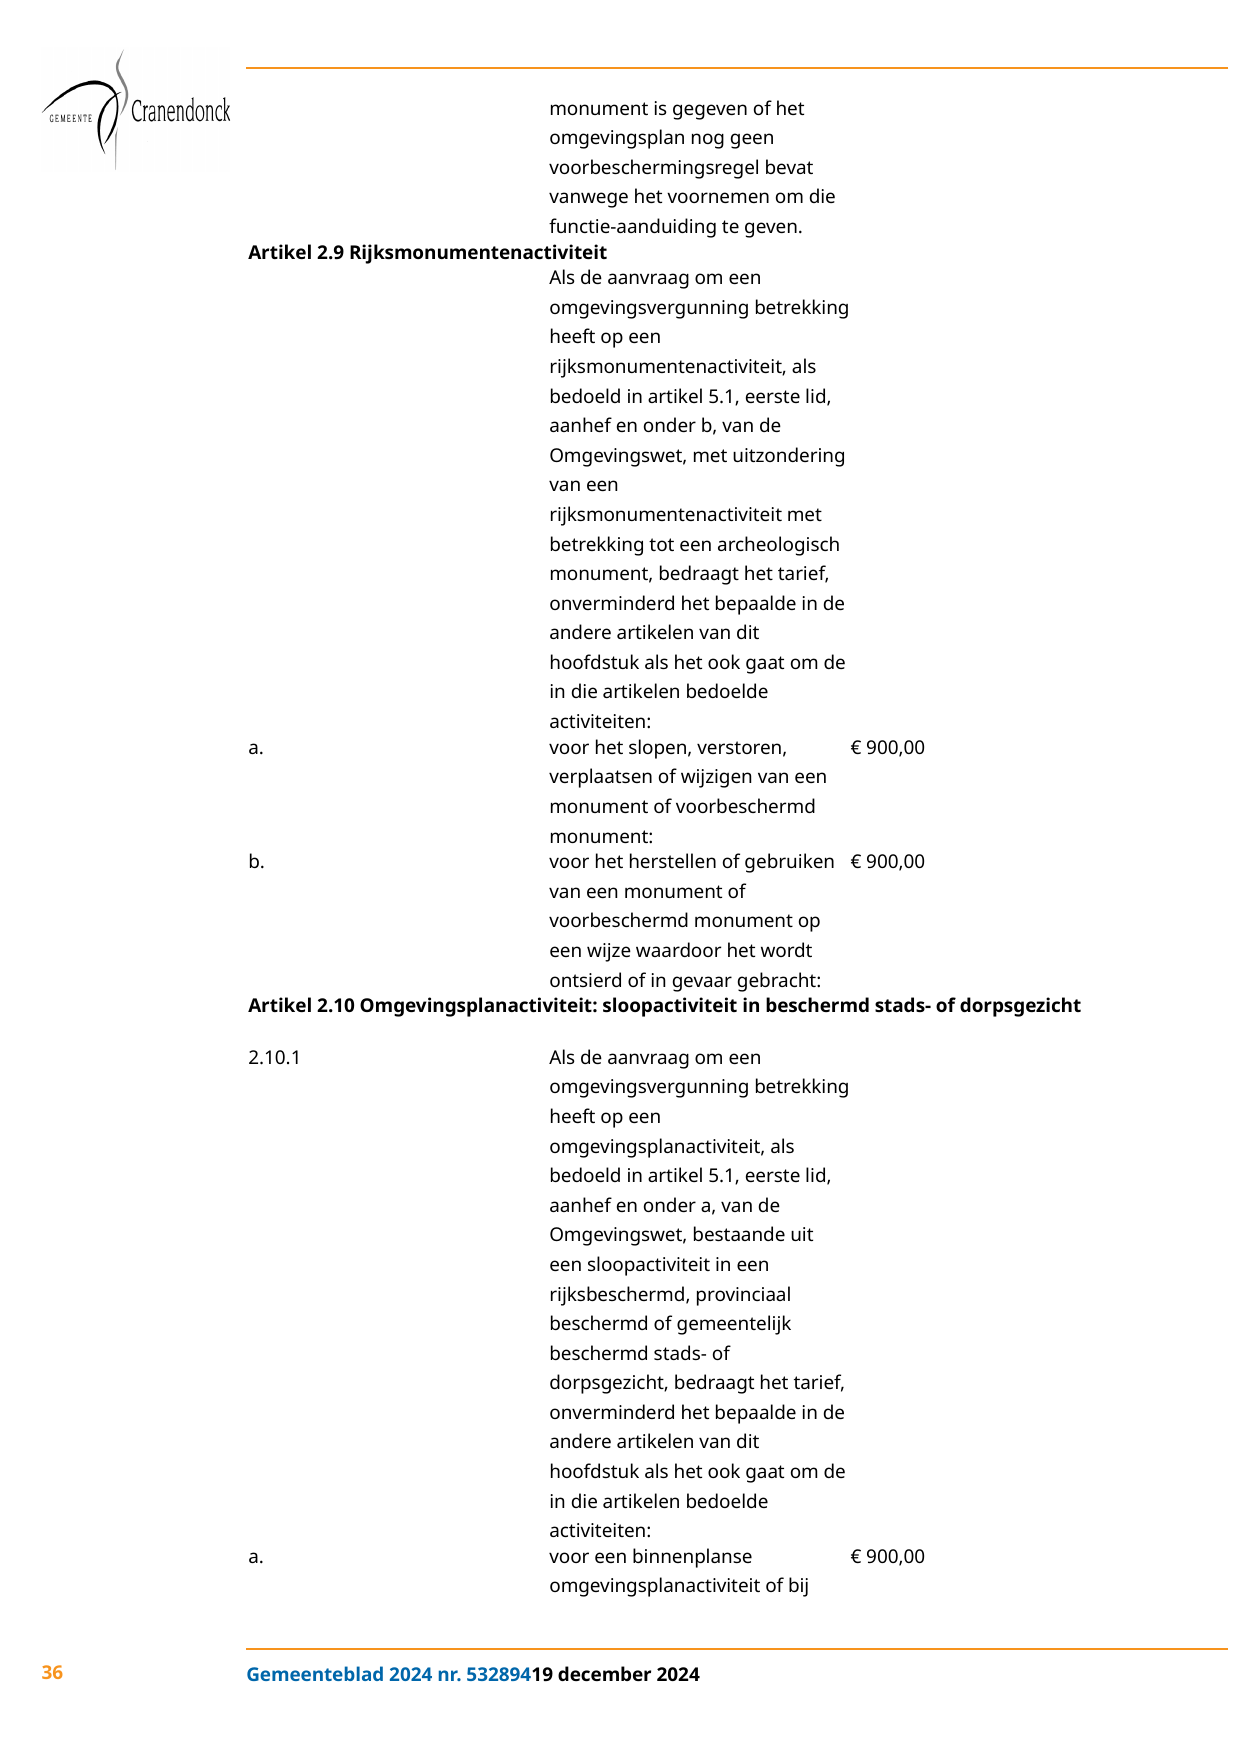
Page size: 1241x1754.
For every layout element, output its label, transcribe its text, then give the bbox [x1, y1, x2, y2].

table_cell Als de aanvraag om een omgevingsvergunning betrekking heeft op een rijksmonumentenactiviteit, als bedoeld in artikel 5.1, eerste lid, aanhef en onder b, van de Omgevingswet, met uitzondering van een rijksmonumentenactiviteit met betrekking tot een archeologisch monument, bedraagt het tarief, onverminderd het bepaalde in de andere artikelen van dit hoofdstuk als het ook gaat om de in die artikelen bedoelde activiteiten: [549, 265, 850, 734]
table_cell € 900,00 [850, 849, 1152, 993]
table_cell € 900,00 [850, 734, 1152, 848]
table_cell 2.10.1 [248, 1044, 549, 1543]
table_cell Als de aanvraag om een omgevingsvergunning betrekking heeft op een omgevingsplanactiviteit, als bedoeld in artikel 5.1, eerste lid, aanhef en onder a, van de Omgevingswet, bestaande uit een sloopactiviteit in een rijksbeschermd, provinciaal beschermd of gemeentelijk beschermd stads- of dorpsgezicht, bedraagt het tarief, onverminderd het bepaalde in de andere artikelen van dit hoofdstuk als het ook gaat om de in die artikelen bedoelde activiteiten: [549, 1044, 850, 1543]
table_cell voor het herstellen of gebruiken van een monument of voorbeschermd monument op een wijze waardoor het wordt ontsierd of in gevaar gebracht: [549, 849, 850, 993]
table_cell [248, 95, 549, 239]
table_cell a. [248, 734, 549, 848]
picture [41, 47, 231, 172]
table_cell [248, 265, 549, 734]
table_cell [549, 1018, 850, 1044]
table_cell Artikel 2.9 Rijksmonumentenactiviteit [248, 239, 1152, 264]
table_cell [850, 1044, 1152, 1543]
table_cell b. [248, 849, 549, 993]
table_cell [850, 95, 1152, 239]
table_cell € 900,00 [850, 1543, 1152, 1598]
table_cell [850, 265, 1152, 734]
table_cell monument is gegeven of het omgevingsplan nog geen voorbeschermingsregel bevat vanwege het voornemen om die functie-aanduiding te geven. [549, 95, 850, 239]
table_cell a. [248, 1543, 549, 1598]
table_cell Artikel 2.10 Omgevingsplanactiviteit: sloopactiviteit in beschermd stads- of dorpsgezicht [248, 993, 1152, 1018]
table_cell voor het slopen, verstoren, verplaatsen of wijzigen van een monument of voorbeschermd monument: [549, 734, 850, 848]
table_cell voor een binnenplanse omgevingsplanactiviteit of bij [549, 1543, 850, 1598]
table_cell [850, 1018, 1152, 1044]
table_cell [248, 1018, 549, 1044]
